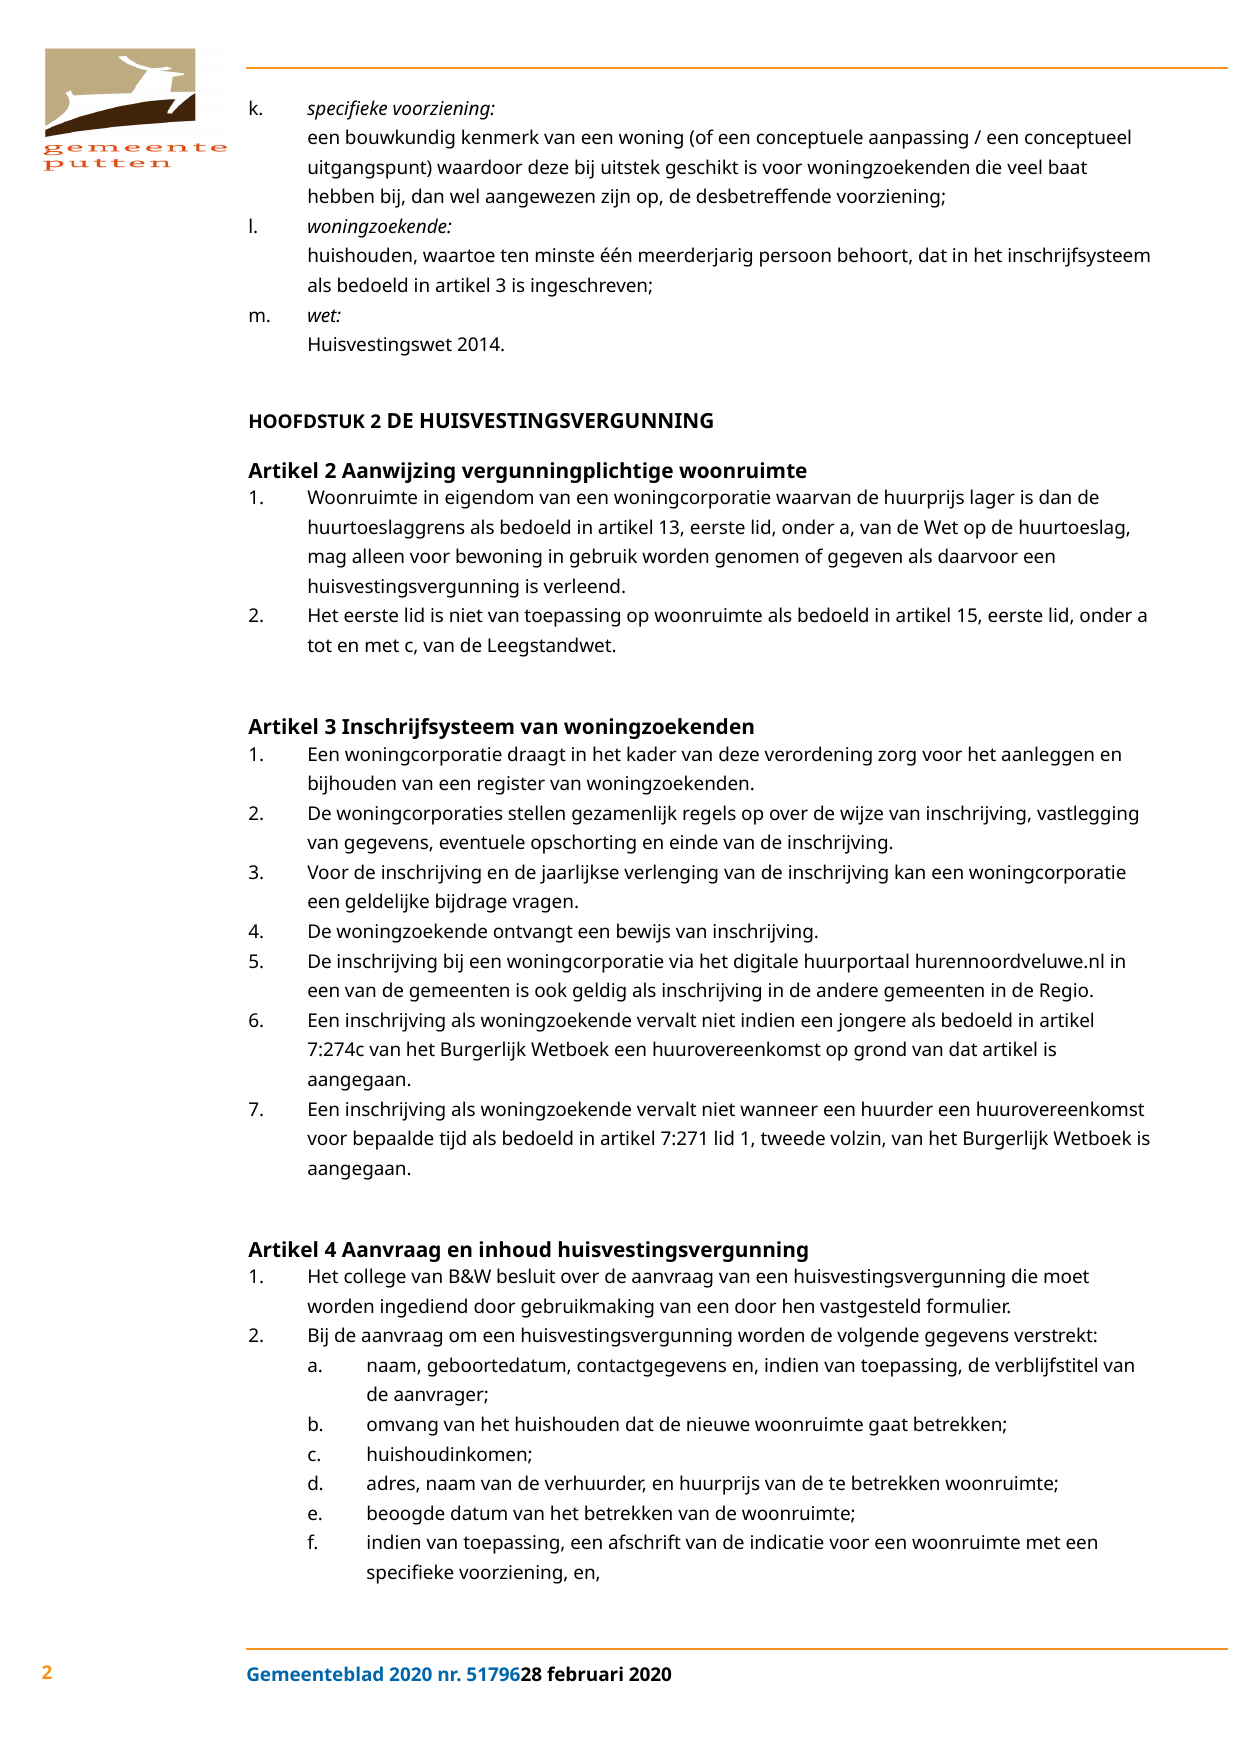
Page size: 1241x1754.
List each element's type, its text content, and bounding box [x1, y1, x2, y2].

list De inschrijving bij een woningcorporatie via het digitale huurportaal hurennoordveluwe.nl in een van de gemeenten is ook geldig als inschrijving in de andere gemeenten in de Regio. [248, 948, 1152, 1003]
list specifieke voorziening: [248, 95, 1152, 121]
list een bouwkundig kenmerk van een woning (of een conceptuele aanpassing / een conceptueel uitgangspunt) waardoor deze bij uitstek geschikt is voor woningzoekenden die veel baat hebben bij, dan wel aangewezen zijn op, de desbetreffende voorziening; [248, 124, 1152, 209]
list Een inschrijving als woningzoekende vervalt niet indien een jongere als bedoeld in artikel 7:274c van het Burgerlijk Wetboek een huurovereenkomst op grond van dat artikel is aangegaan. [248, 1007, 1152, 1092]
list Voor de inschrijving en de jaarlijkse verlenging van de inschrijving kan een woningcorporatie een geldelijke bijdrage vragen. [248, 859, 1152, 914]
list beoogde datum van het betrekken van de woonruimte; [307, 1500, 1152, 1526]
list De woningzoekende ontvangt een bewijs van inschrijving. [248, 918, 1152, 944]
text Artikel 2 Aanwijzing vergunningplichtige woonruimte [248, 456, 1152, 484]
list woningzoekende: [248, 213, 1152, 239]
list Een woningcorporatie draagt in het kader van deze verordening zorg voor het aanleggen en bijhouden van een register van woningzoekenden. [248, 741, 1152, 796]
list Het college van B&W besluit over de aanvraag van een huisvestingsvergunning die moet worden ingediend door gebruikmaking van een door hen vastgesteld formulier. [248, 1263, 1152, 1319]
list Bij de aanvraag om een huisvestingsvergunning worden de volgende gegevens verstrekt: [248, 1322, 1152, 1348]
picture [41, 47, 231, 172]
list naam, geboortedatum, contactgegevens en, indien van toepassing, de verblijfstitel van de aanvrager; [307, 1352, 1152, 1407]
list omvang van het huishouden dat de nieuwe woonruimte gaat betrekken; [307, 1411, 1152, 1437]
text Artikel 4 Aanvraag en inhoud huisvestingsvergunning [248, 1235, 1152, 1263]
list huishouden, waartoe ten minste één meerderjarig persoon behoort, dat in het inschrijfsysteem als bedoeld in artikel 3 is ingeschreven; [248, 243, 1152, 298]
list wet: [248, 302, 1152, 328]
text Artikel 3 Inschrijfsysteem van woningzoekenden [248, 712, 1152, 741]
list De woningcorporaties stellen gezamenlijk regels op over de wijze van inschrijving, vastlegging van gegevens, eventuele opschorting en einde van de inschrijving. [248, 800, 1152, 855]
list huishoudinkomen; [307, 1441, 1152, 1467]
list Het eerste lid is niet van toepassing op woonruimte als bedoeld in artikel 15, eerste lid, onder a tot en met c, van de Leegstandwet. [248, 603, 1152, 658]
list Huisvestingswet 2014. [248, 331, 1152, 357]
list adres, naam van de verhuurder, en huurprijs van de te betrekken woonruimte; [307, 1470, 1152, 1496]
list Een inschrijving als woningzoekende vervalt niet wanneer een huurder een huurovereenkomst voor bepaalde tijd als bedoeld in artikel 7:271 lid 1, tweede volzin, van het Burgerlijk Wetboek is aangegaan. [248, 1096, 1152, 1181]
list indien van toepassing, een afschrift van de indicatie voor een woonruimte met een specifieke voorziening, en, [307, 1529, 1152, 1585]
list Woonruimte in eigendom van een woningcorporatie waarvan de huurprijs lager is dan de huurtoeslaggrens als bedoeld in artikel 13, eerste lid, onder a, van de Wet op de huurtoeslag, mag alleen voor bewoning in gebruik worden genomen of gegeven als daarvoor een huisvestingsvergunning is verleend. [248, 484, 1152, 599]
text HOOFDSTUK 2 DE HUISVESTINGSVERGUNNING [248, 407, 1152, 435]
